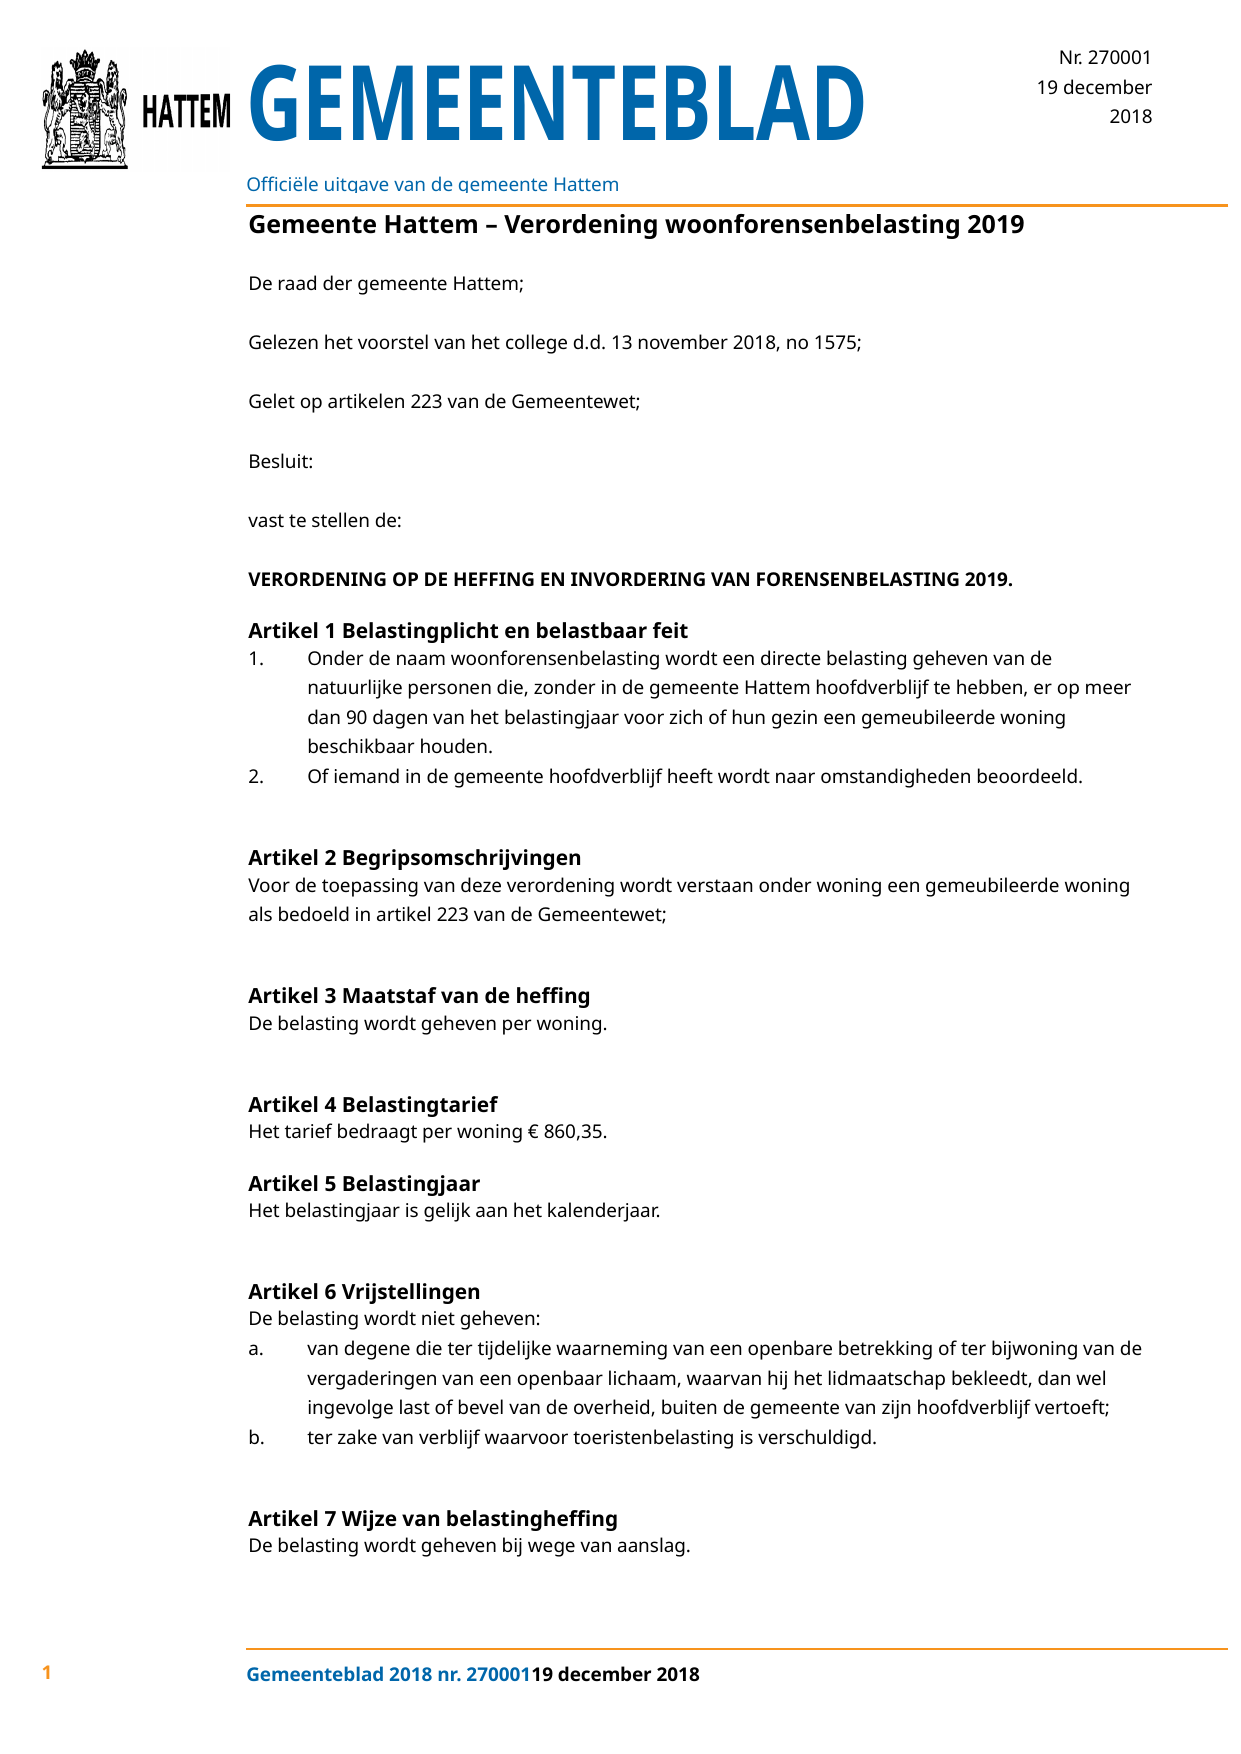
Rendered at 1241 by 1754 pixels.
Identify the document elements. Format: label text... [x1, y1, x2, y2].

text Artikel 7 Wijze van belastingheffing [248, 1504, 1152, 1532]
text vast te stellen de: [248, 507, 1152, 533]
text Het belastingjaar is gelijk aan het kalenderjaar. [248, 1197, 1152, 1223]
text Artikel 2 Begripsomschrijvingen [248, 843, 1152, 872]
picture [41, 47, 231, 172]
text Artikel 6 Vrijstellingen [248, 1277, 1152, 1306]
text Artikel 5 Belastingjaar [248, 1169, 1152, 1197]
text VERORDENING OP DE HEFFING EN INVORDERING VAN FORENSENBELASTING 2019. [248, 566, 1152, 592]
text Gelet op artikelen 223 van de Gemeentewet; [248, 389, 1152, 414]
text De raad der gemeente Hattem; [248, 270, 1152, 296]
list Of iemand in de gemeente hoofdverblijf heeft wordt naar omstandigheden beoordeeld. [248, 763, 1152, 789]
text Artikel 1 Belastingplicht en belastbaar feit [248, 617, 1152, 645]
text Gelezen het voorstel van het college d.d. 13 november 2018, no 1575; [248, 329, 1152, 355]
list ter zake van verblijf waarvoor toeristenbelasting is verschuldigd. [248, 1424, 1152, 1449]
text Voor de toepassing van deze verordening wordt verstaan onder woning een gemeubileerde woning als bedoeld in artikel 223 van de Gemeentewet; [248, 872, 1152, 927]
list van degene die ter tijdelijke waarneming van een openbare betrekking of ter bijwoning van de vergaderingen van een openbaar lichaam, waarvan hij het lidmaatschap bekleedt, dan wel ingevolge last of bevel van de overheid, buiten de gemeente van zijn hoofdverblijf vertoeft; [248, 1335, 1152, 1420]
text Het tarief bedraagt per woning € 860,35. [248, 1118, 1152, 1144]
text De belasting wordt geheven per woning. [248, 1010, 1152, 1036]
text Gemeente Hattem – Verordening woonforensenbelasting 2019 [248, 207, 1152, 241]
text De belasting wordt niet geheven: [248, 1306, 1152, 1331]
text Besluit: [248, 448, 1152, 473]
text De belasting wordt geheven bij wege van aanslag. [248, 1532, 1152, 1558]
text Artikel 4 Belastingtarief [248, 1090, 1152, 1118]
list Onder de naam woonforensenbelasting wordt een directe belasting geheven van de natuurlijke personen die, zonder in de gemeente Hattem hoofdverblijf te hebben, er op meer dan 90 dagen van het belastingjaar voor zich of hun gezin een gemeubileerde woning beschikbaar houden. [248, 645, 1152, 759]
text Artikel 3 Maatstaf van de heffing [248, 981, 1152, 1010]
